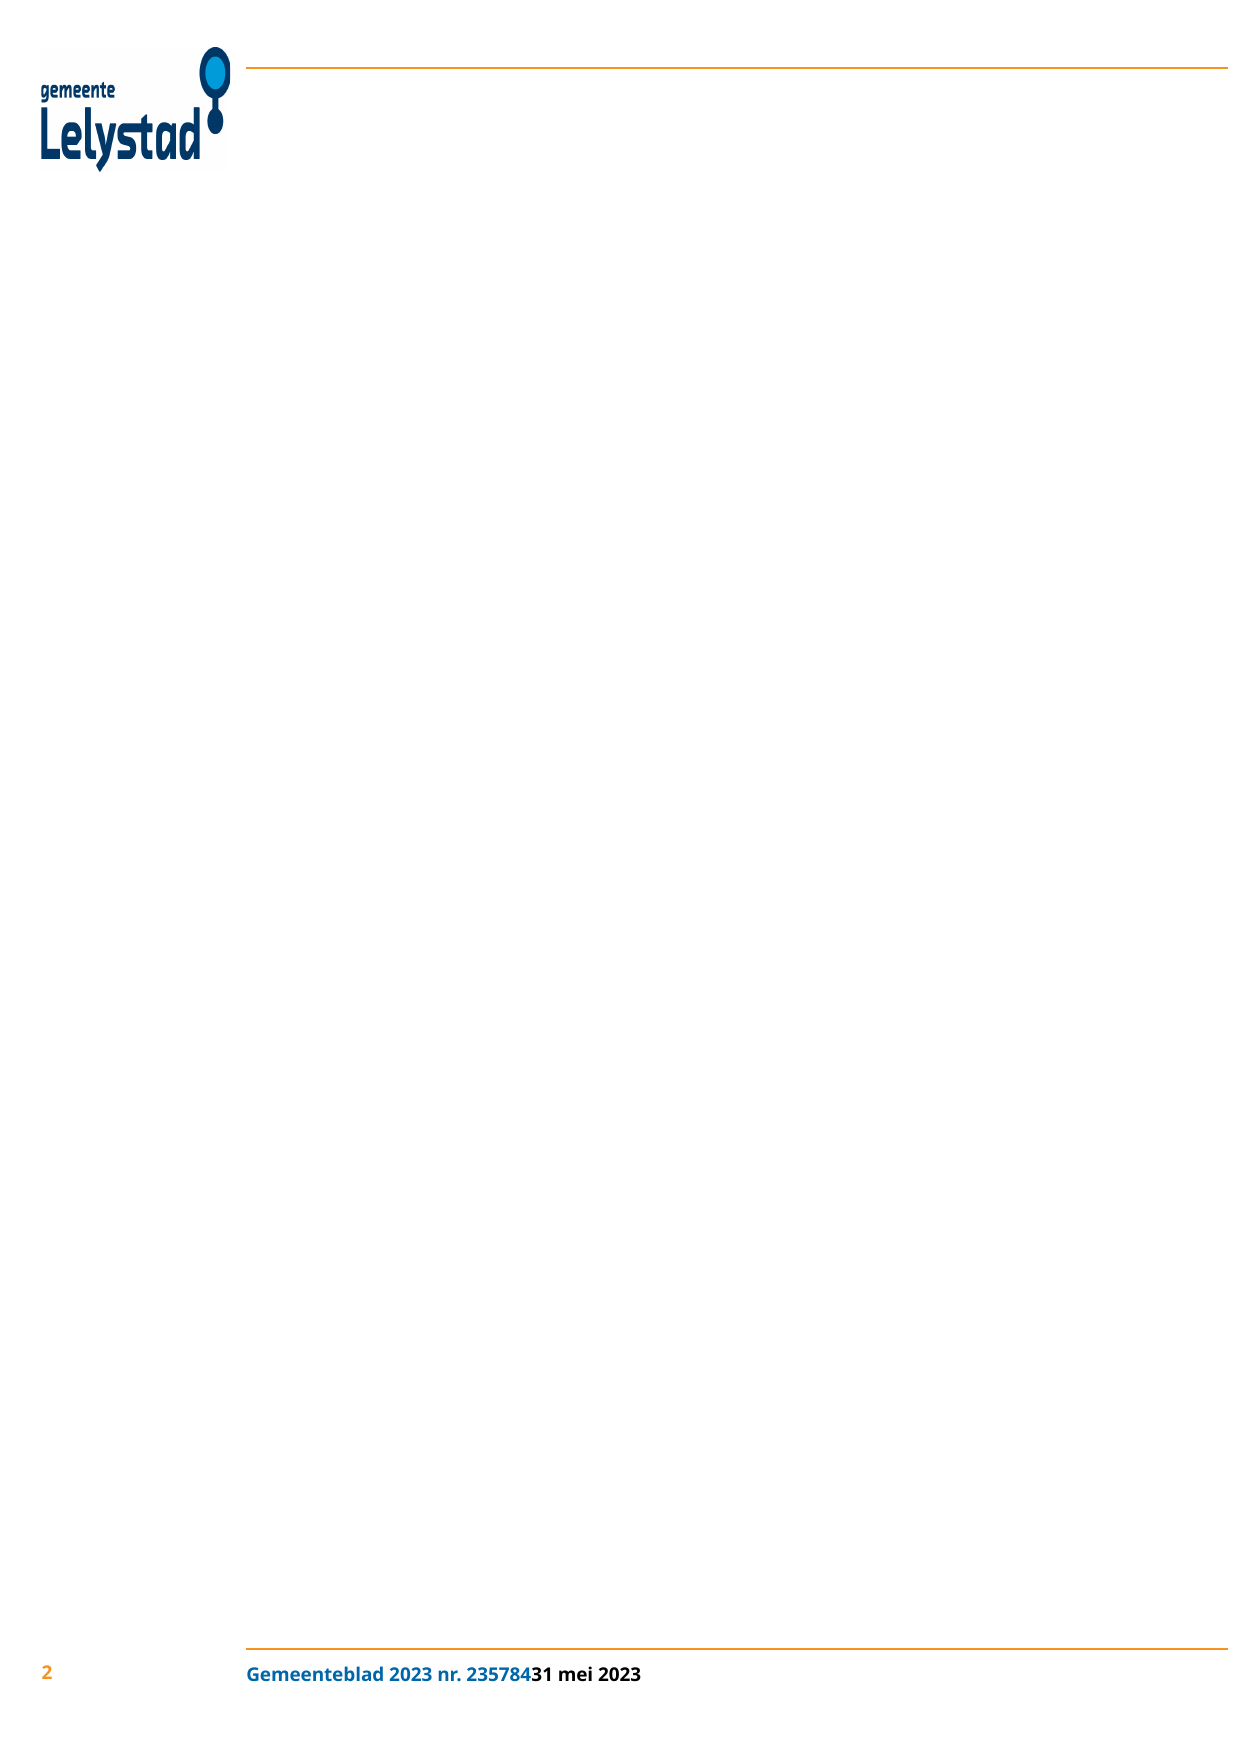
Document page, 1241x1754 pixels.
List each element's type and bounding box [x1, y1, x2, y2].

picture [41, 47, 231, 172]
